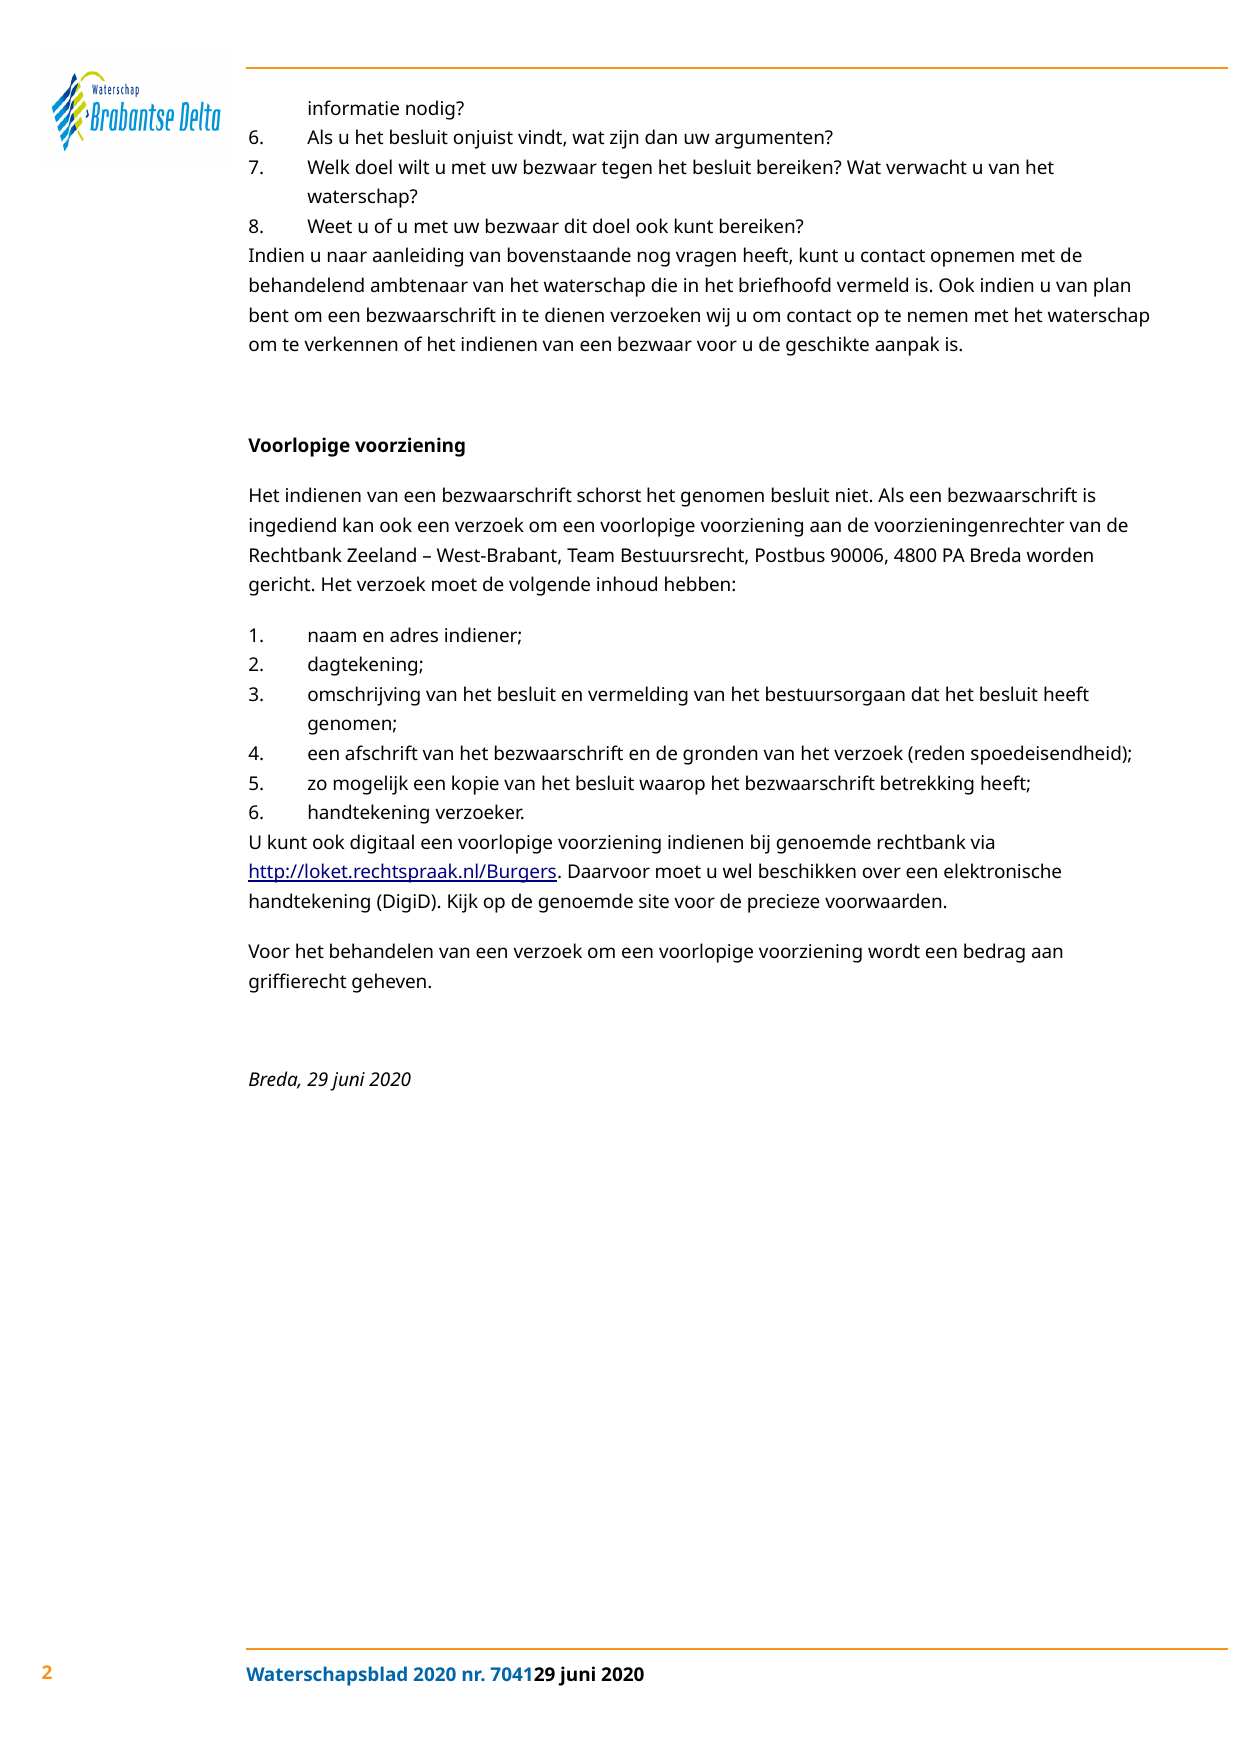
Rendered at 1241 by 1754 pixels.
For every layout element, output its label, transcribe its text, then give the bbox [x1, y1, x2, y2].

list een afschrift van het bezwaarschrift en de gronden van het verzoek (reden spoedeisendheid); [248, 740, 1152, 766]
list omschrijving van het besluit en vermelding van het bestuursorgaan dat het besluit heeft genomen; [248, 681, 1152, 736]
text Voor het behandelen van een verzoek om een voorlopige voorziening wordt een bedrag aan griffierecht geheven. [248, 938, 1152, 994]
list Als u het besluit onjuist vindt, wat zijn dan uw argumenten? [248, 124, 1152, 150]
text U kunt ook digitaal een voorlopige voorziening indienen bij genoemde rechtbank via http://loket.rechtspraak.nl/Burgers. Daarvoor moet u wel beschikken over een elektronische handtekening (DigiD). Kijk op de genoemde site voor de precieze voorwaarden. [248, 829, 1152, 914]
text Voorlopige voorziening [248, 432, 1152, 458]
text Het indienen van een bezwaarschrift schorst het genomen besluit niet. Als een bezwaarschrift is ingediend kan ook een verzoek om een voorlopige voorziening aan de voorzieningenrechter van de Rechtbank Zeeland – West-Brabant, Team Bestuursrecht, Postbus 90006, 4800 PA Breda worden gericht. Het verzoek moet de volgende inhoud hebben: [248, 483, 1152, 597]
list Weet u of u met uw bezwaar dit doel ook kunt bereiken? [248, 213, 1152, 239]
list handtekening verzoeker. [248, 799, 1152, 825]
picture [41, 47, 231, 172]
list informatie nodig? [248, 95, 1152, 121]
text Breda, 29 juni 2020 [248, 1066, 1152, 1092]
text Indien u naar aanleiding van bovenstaande nog vragen heeft, kunt u contact opnemen met de behandelend ambtenaar van het waterschap die in het briefhoofd vermeld is. Ook indien u van plan bent om een bezwaarschrift in te dienen verzoeken wij u om contact op te nemen met het waterschap om te verkennen of het indienen van een bezwaar voor u de geschikte aanpak is. [248, 243, 1152, 357]
list Welk doel wilt u met uw bezwaar tegen het besluit bereiken? Wat verwacht u van het waterschap? [248, 154, 1152, 209]
list naam en adres indiener; [248, 622, 1152, 648]
list zo mogelijk een kopie van het besluit waarop het bezwaarschrift betrekking heeft; [248, 770, 1152, 796]
list dagtekening; [248, 651, 1152, 677]
